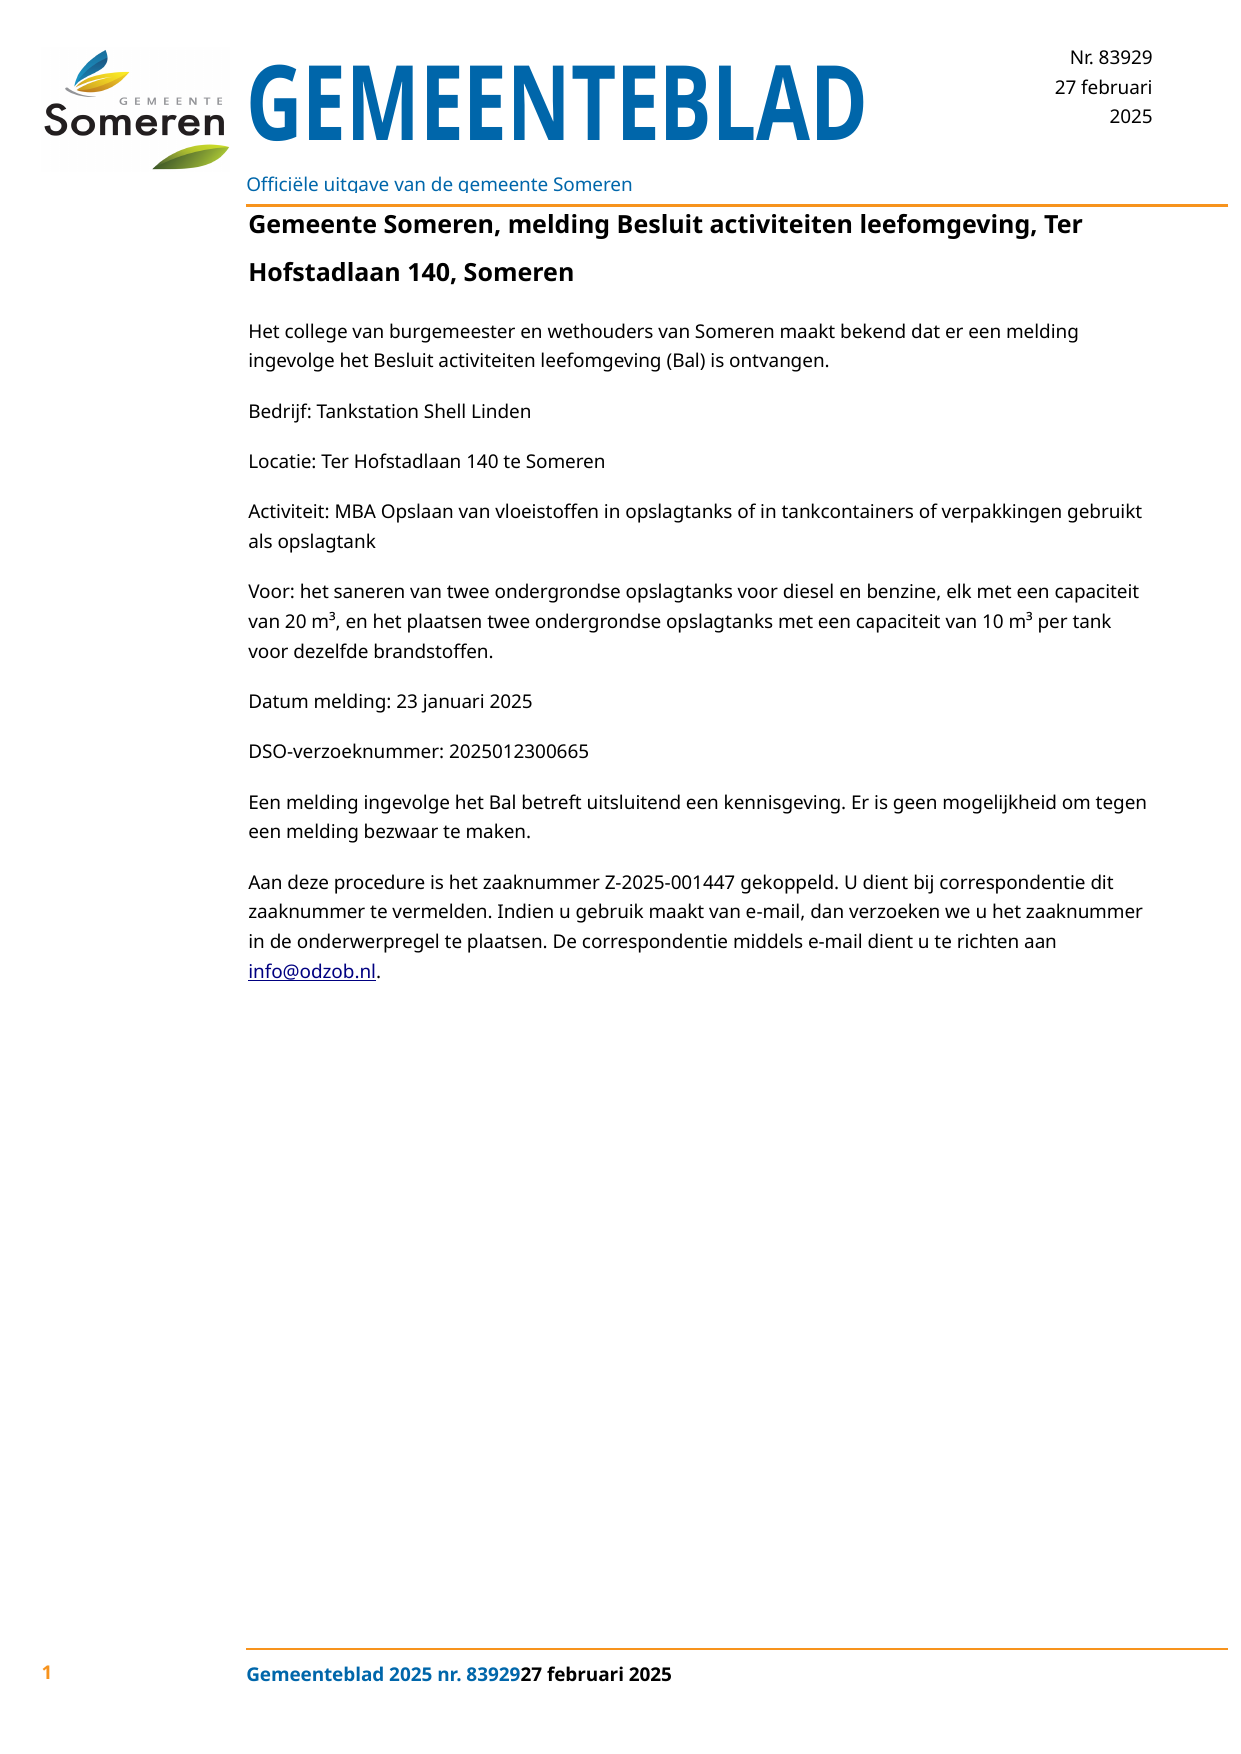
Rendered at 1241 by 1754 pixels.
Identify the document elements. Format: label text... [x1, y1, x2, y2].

text Aan deze procedure is het zaaknummer Z-2025-001447 gekoppeld. U dient bij correspondentie dit zaaknummer te vermelden. Indien u gebruik maakt van e-mail, dan verzoeken we u het zaaknummer in de onderwerpregel te plaatsen. De correspondentie middels e-mail dient u te richten aan info@odzob.nl. [248, 869, 1152, 984]
text Voor: het saneren van twee ondergrondse opslagtanks voor diesel en benzine, elk met een capaciteit van 20 m³, en het plaatsen twee ondergrondse opslagtanks met een capaciteit van 10 m³ per tank voor dezelfde brandstoffen. [248, 579, 1152, 664]
picture [41, 47, 231, 172]
text Bedrijf: Tankstation Shell Linden [248, 398, 1152, 424]
text Het college van burgemeester en wethouders van Someren maakt bekend dat er een melding ingevolge het Besluit activiteiten leefomgeving (Bal) is ontvangen. [248, 318, 1152, 373]
text Datum melding: 23 januari 2025 [248, 688, 1152, 714]
text Activiteit: MBA Opslaan van vloeistoffen in opslagtanks of in tankcontainers of verpakkingen gebruikt als opslagtank [248, 499, 1152, 554]
text Een melding ingevolge het Bal betreft uitsluitend een kennisgeving. Er is geen mogelijkheid om tegen een melding bezwaar te maken. [248, 789, 1152, 844]
text DSO-verzoeknummer: 2025012300665 [248, 739, 1152, 764]
text Locatie: Ter Hofstadlaan 140 te Someren [248, 448, 1152, 474]
text Gemeente Someren, melding Besluit activiteiten leefomgeving, Ter Hofstadlaan 140, Someren [248, 207, 1152, 288]
